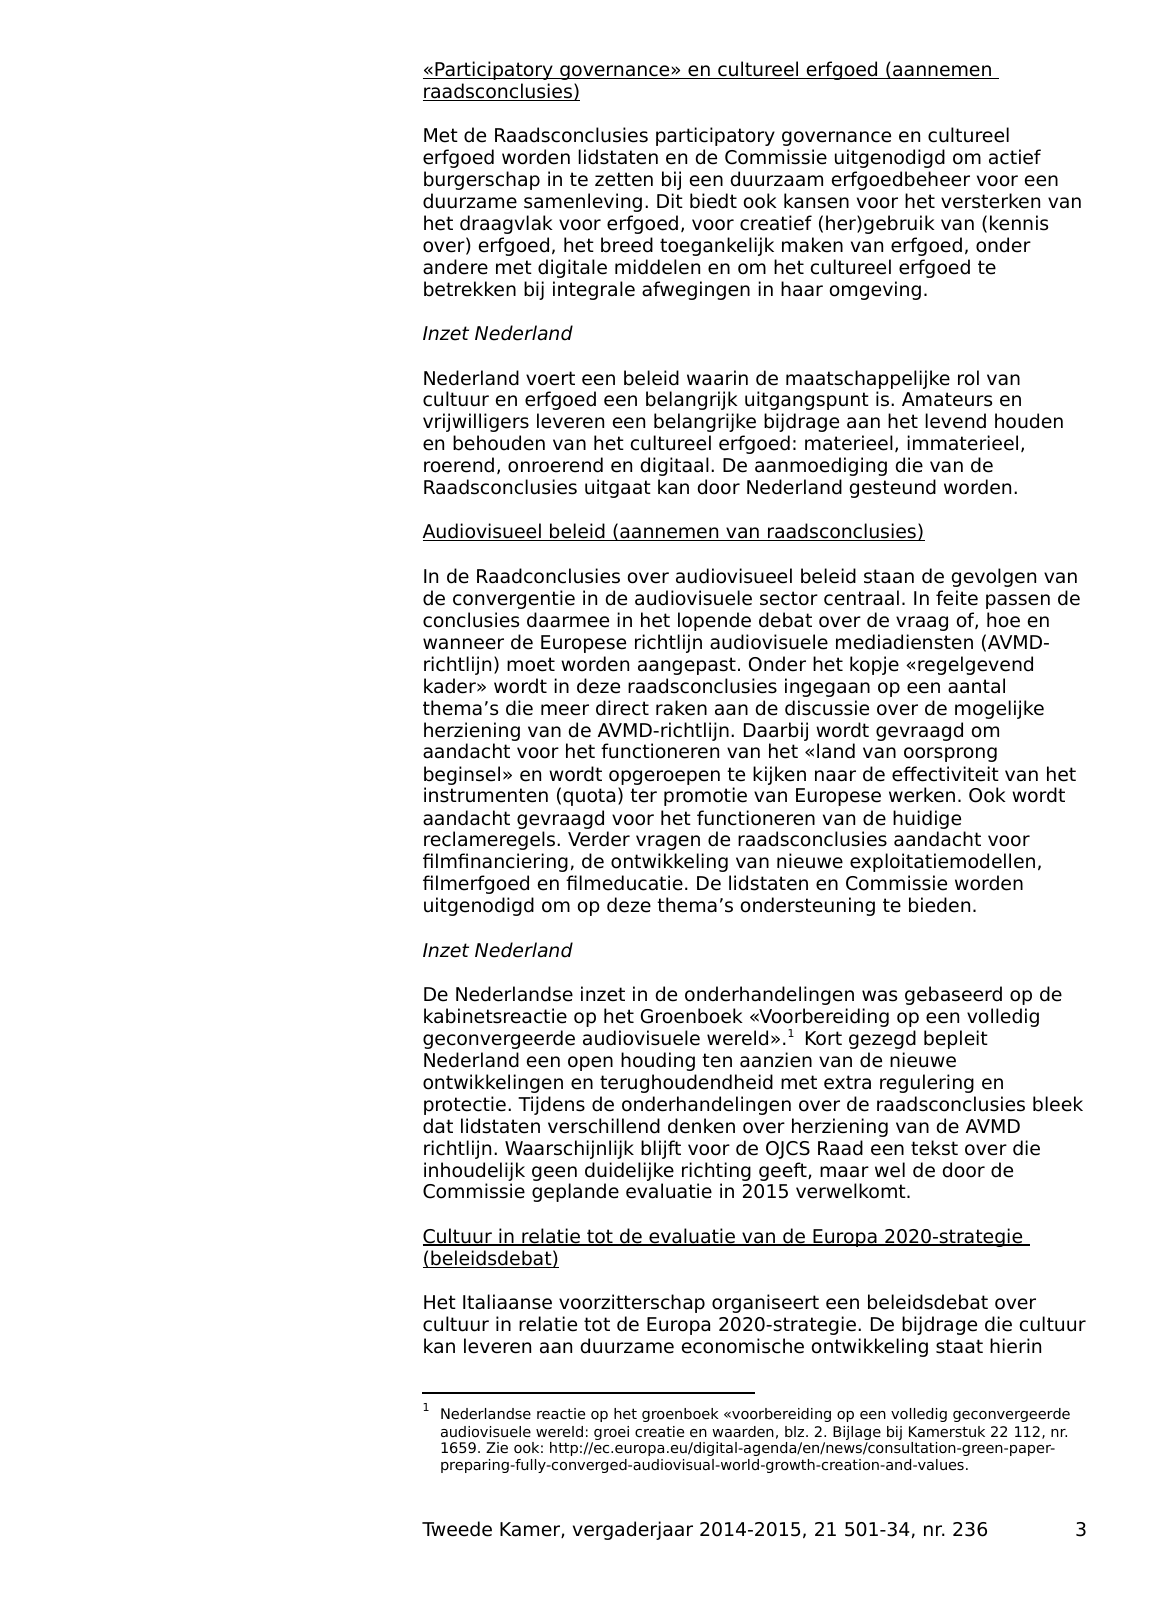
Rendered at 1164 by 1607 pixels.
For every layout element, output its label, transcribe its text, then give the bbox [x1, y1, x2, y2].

subtitle «Participatory governance» en cultureel erfgoed (aannemen raadsconclusies) [422, 59, 1087, 103]
text Nederland voert een beleid waarin de maatschappelijke rol van cultuur en erfgoed een belangrijk uitgangspunt is. Amateurs en vrijwilligers leveren een belangrijke bijdrage aan het levend houden en behouden van het cultureel erfgoed: materieel, immaterieel, roerend, onroerend en digitaal. De aanmoediging die van de Raadsconclusies uitgaat kan door Nederland gesteund worden. [422, 367, 1087, 499]
subtitle Cultuur in relatie tot de evaluatie van de Europa 2020-strategie (beleidsdebat) [422, 1226, 1087, 1269]
text Met de Raadsconclusies participatory governance en cultureel erfgoed worden lidstaten en de Commissie uitgenodigd om actief burgerschap in te zetten bij een duurzaam erfgoedbeheer voor een duurzame samenleving. Dit biedt ook kansen voor het versterken van het draagvlak voor erfgoed, voor creatief (her)gebruik van (kennis over) erfgoed, het breed toegankelijk maken van erfgoed, onder andere met digitale middelen en om het cultureel erfgoed te betrekken bij integrale afwegingen in haar omgeving. [422, 125, 1087, 301]
text In de Raadconclusies over audiovisueel beleid staan de gevolgen van de convergentie in de audiovisuele sector centraal. In feite passen de conclusies daarmee in het lopende debat over de vraag of, hoe en wanneer de Europese richtlijn audiovisuele mediadiensten (AVMD-richtlijn) moet worden aangepast. Onder het kopje «regelgevend kader» wordt in deze raadsconclusies ingegaan op een aantal thema’s die meer direct raken aan de discussie over de mogelijke herziening van de AVMD-richtlijn. Daarbij wordt gevraagd om aandacht voor het functioneren van het «land van oorsprong beginsel» en wordt opgeroepen te kijken naar de effectiviteit van het instrumenten (quota) ter promotie van Europese werken. Ook wordt aandacht gevraagd voor het functioneren van de huidige reclameregels. Verder vragen de raadsconclusies aandacht voor filmfinanciering, de ontwikkeling van nieuwe exploitatiemodellen, filmerfgoed en filmeducatie. De lidstaten en Commissie worden uitgenodigd om op deze thema’s ondersteuning te bieden. [422, 566, 1087, 917]
subtitle Inzet Nederland [422, 939, 1087, 961]
text Nederlandse reactie op het groenboek «voorbereiding op een volledig geconvergeerde audiovisuele wereld: groei creatie en waarden, blz. 2. Bijlage bij Kamerstuk 22 112, nr. 1659. Zie ook: http://ec.europa.eu/digital-agenda/en/news/consultation-green-paper-preparing-fully-converged-audiovisual-world-growth-creation-and-values. [422, 1402, 1087, 1474]
subtitle Audiovisueel beleid (aannemen van raadsconclusies) [422, 521, 1087, 543]
text De Nederlandse inzet in de onderhandelingen was gebaseerd op de kabinetsreactie op het Groenboek «Voorbereiding op een volledig geconvergeerde audiovisuele wereld». Kort gezegd bepleit Nederland een open houding ten aanzien van de nieuwe ontwikkelingen en terughoudendheid met extra regulering en protectie. Tijdens de onderhandelingen over de raadsconclusies bleek dat lidstaten verschillend denken over herziening van de AVMD richtlijn. Waarschijnlijk blijft voor de OJCS Raad een tekst over die inhoudelijk geen duidelijke richting geeft, maar wel de door de Commissie geplande evaluatie in 2015 verwelkomt. [422, 984, 1087, 1203]
subtitle Inzet Nederland [422, 323, 1087, 345]
text Het Italiaanse voorzitterschap organiseert een beleidsdebat over cultuur in relatie tot de Europa 2020-strategie. De bijdrage die cultuur kan leveren aan duurzame economische ontwikkeling staat hierin [422, 1292, 1087, 1358]
